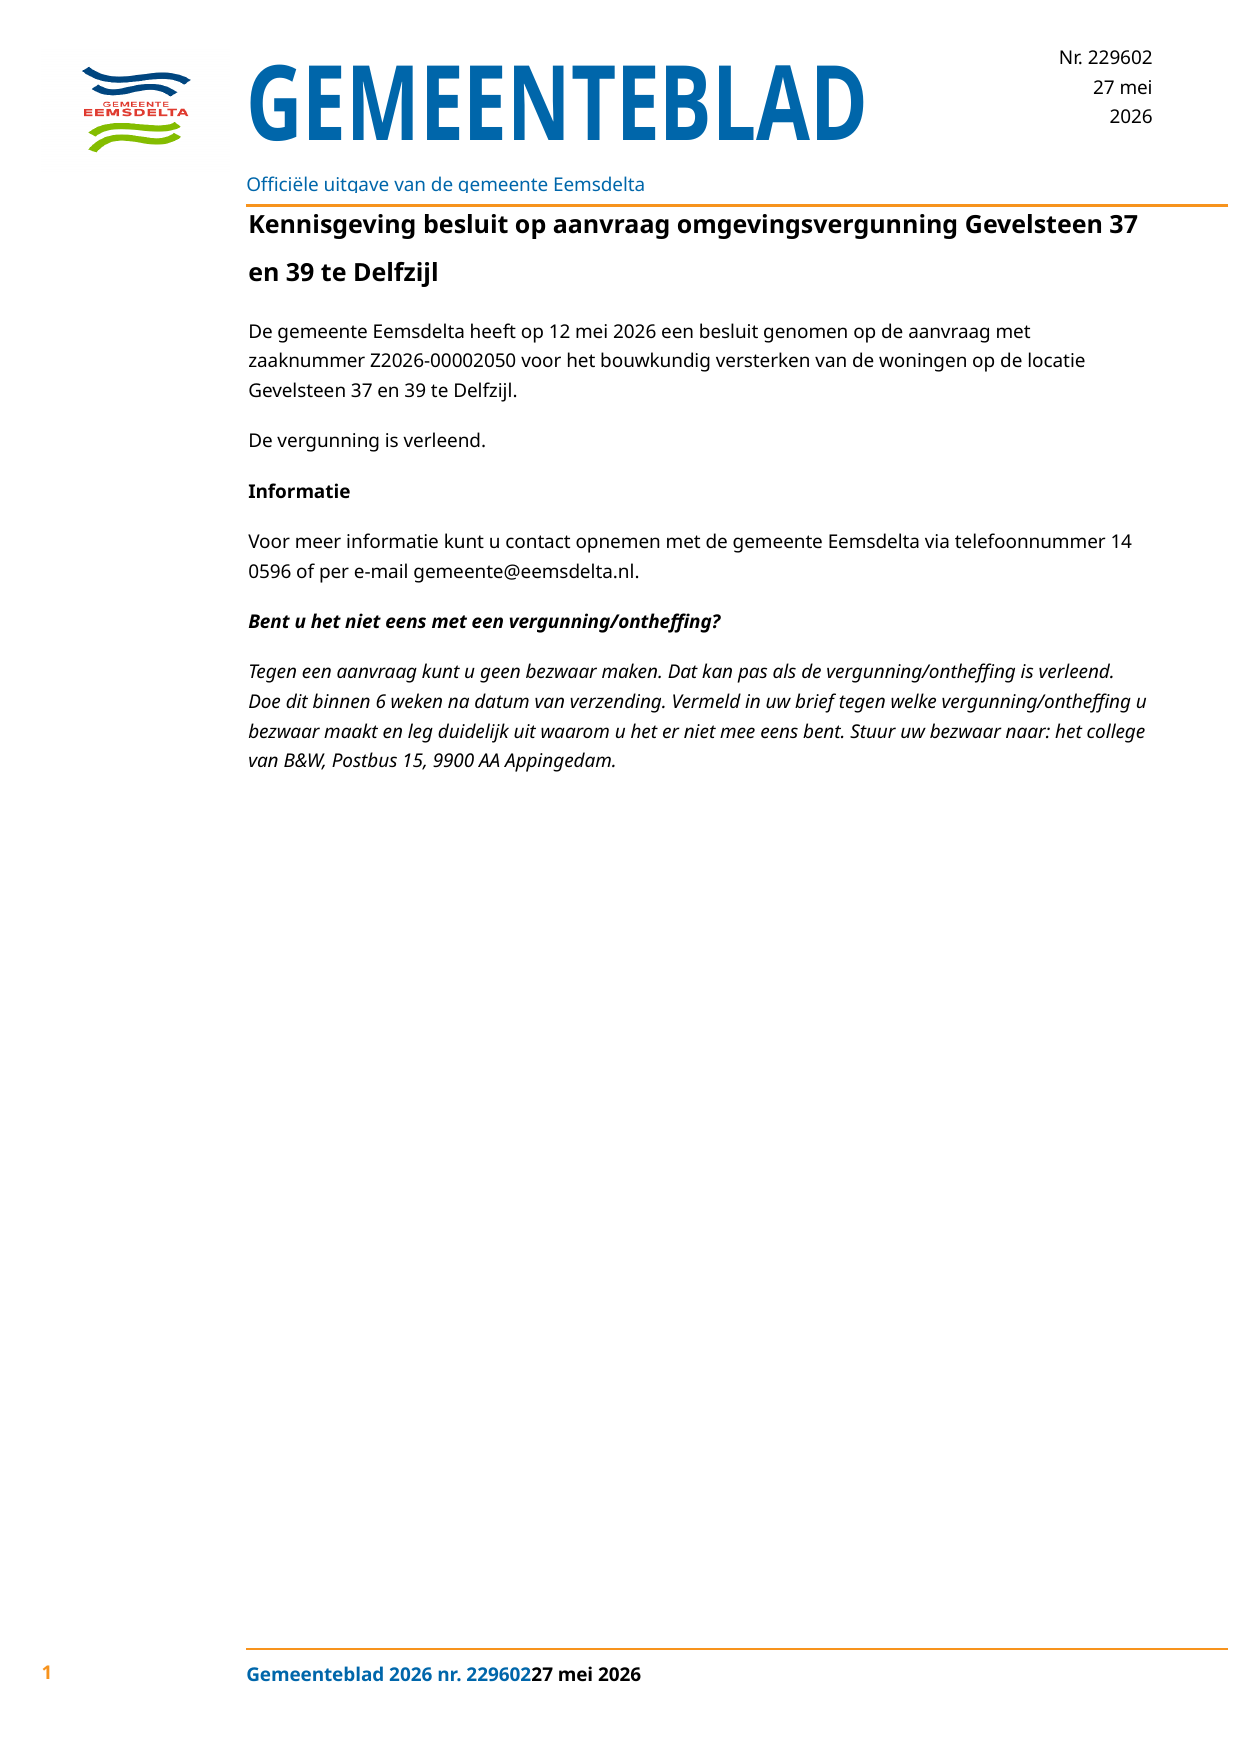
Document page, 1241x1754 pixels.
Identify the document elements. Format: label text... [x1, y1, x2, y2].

text Informatie [248, 478, 1152, 504]
picture [41, 47, 231, 172]
text Voor meer informatie kunt u contact opnemen met de gemeente Eemsdelta via telefoonnummer 14 0596 of per e-mail gemeente@eemsdelta.nl. [248, 528, 1152, 584]
text Kennisgeving besluit op aanvraag omgevingsvergunning Gevelsteen 37 en 39 te Delfzijl [248, 207, 1152, 288]
text De gemeente Eemsdelta heeft op 12 mei 2026 een besluit genomen op de aanvraag met zaaknummer Z2026-00002050 voor het bouwkundig versterken van de woningen op de locatie Gevelsteen 37 en 39 te Delfzijl. [248, 318, 1152, 403]
text Bent u het niet eens met een vergunning/ontheffing? [248, 608, 1152, 634]
text Tegen een aanvraag kunt u geen bezwaar maken. Dat kan pas als de vergunning/ontheffing is verleend. Doe dit binnen 6 weken na datum van verzending. Vermeld in uw brief tegen welke vergunning/ontheffing u bezwaar maakt en leg duidelijk uit waarom u het er niet mee eens bent. Stuur uw bezwaar naar: het college van B&W, Postbus 15, 9900 AA Appingedam. [248, 659, 1152, 773]
text De vergunning is verleend. [248, 427, 1152, 453]
